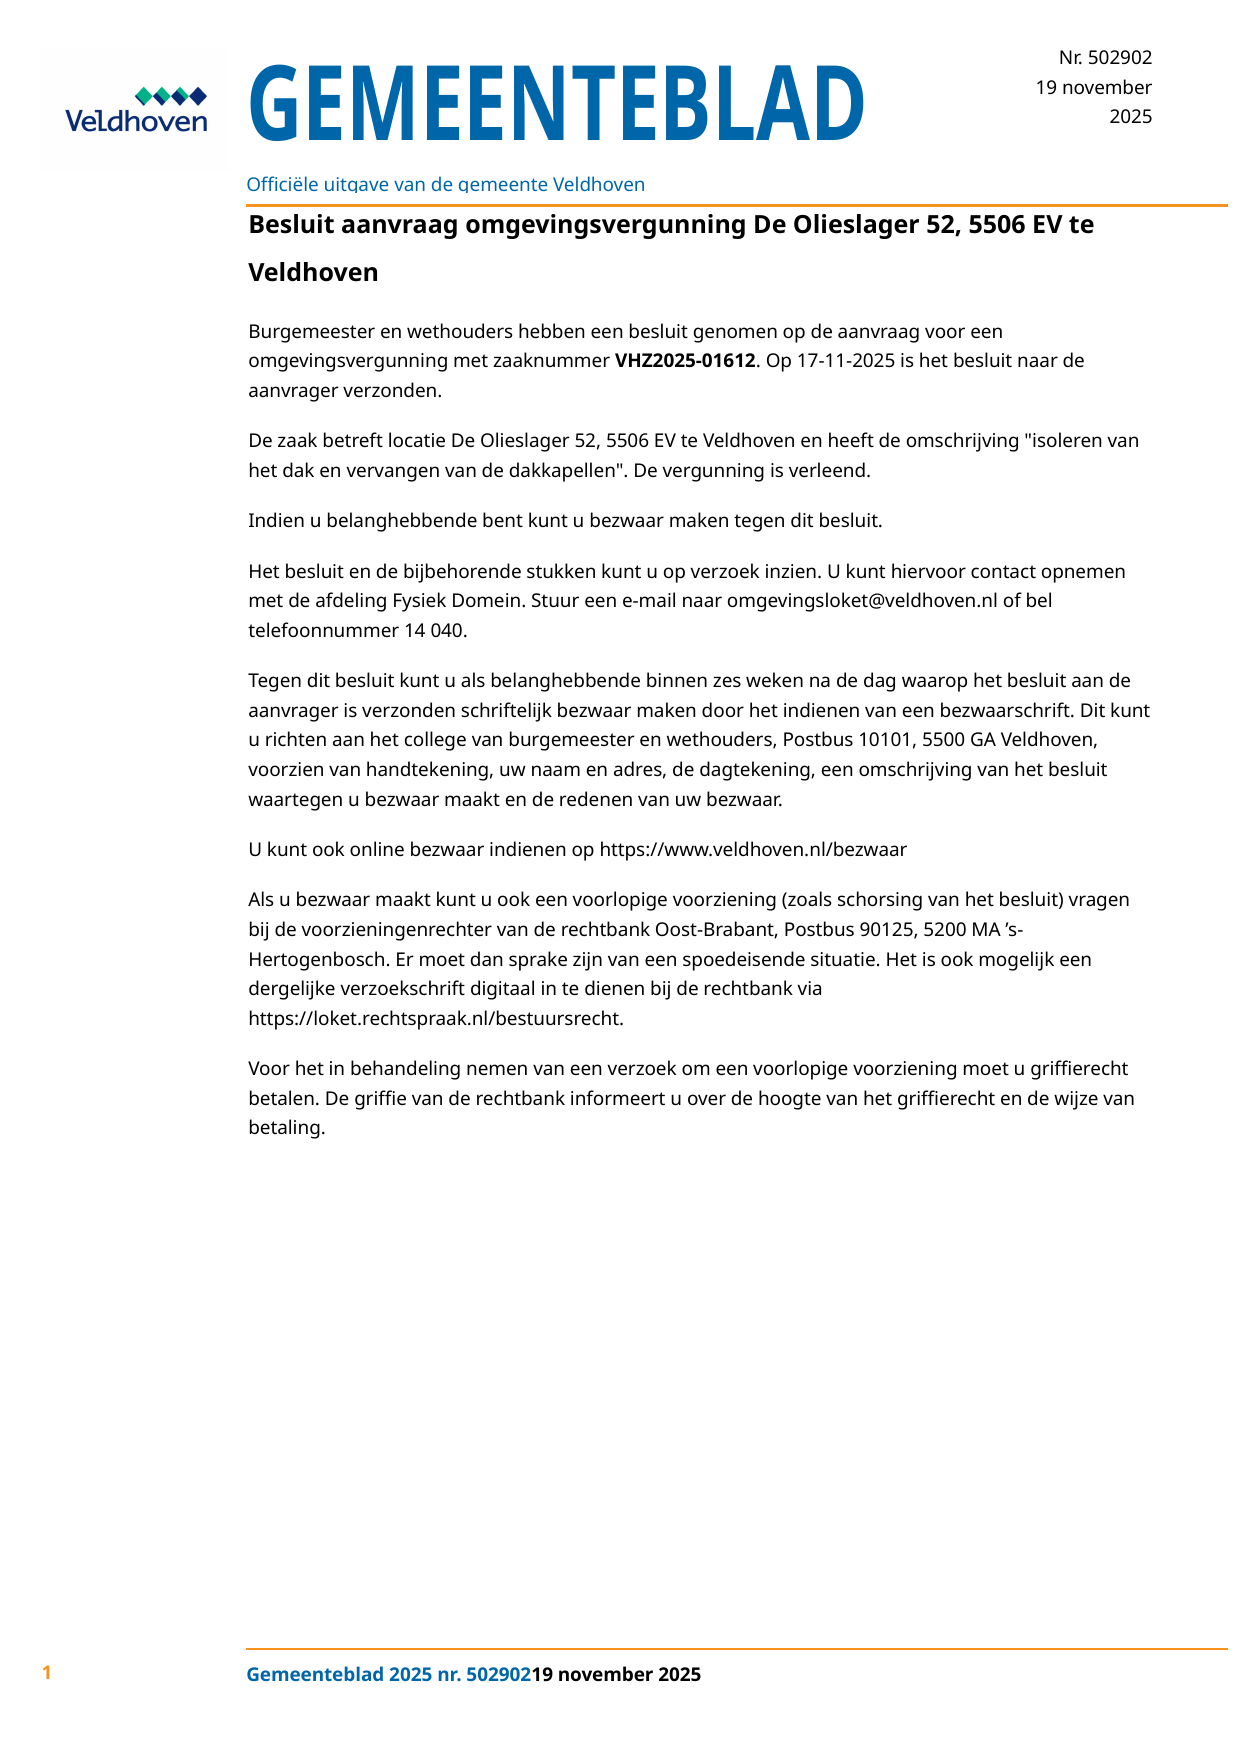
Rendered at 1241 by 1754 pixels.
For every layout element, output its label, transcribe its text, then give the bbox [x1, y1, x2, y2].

text U kunt ook online bezwaar indienen op https://www.veldhoven.nl/bezwaar [248, 836, 1152, 862]
text Het besluit en de bijbehorende stukken kunt u op verzoek inzien. U kunt hiervoor contact opnemen met de afdeling Fysiek Domein. Stuur een e-mail naar omgevingsloket@veldhoven.nl of bel telefoonnummer 14 040. [248, 558, 1152, 643]
text Besluit aanvraag omgevingsvergunning De Olieslager 52, 5506 EV te Veldhoven [248, 207, 1152, 288]
text De zaak betreft locatie De Olieslager 52, 5506 EV te Veldhoven en heeft de omschrijving "isoleren van het dak en vervangen van de dakkapellen". De vergunning is verleend. [248, 427, 1152, 483]
text Indien u belanghebbende bent kunt u bezwaar maken tegen dit besluit. [248, 507, 1152, 533]
text Tegen dit besluit kunt u als belanghebbende binnen zes weken na de dag waarop het besluit aan de aanvrager is verzonden schriftelijk bezwaar maken door het indienen van een bezwaarschrift. Dit kunt u richten aan het college van burgemeester en wethouders, Postbus 10101, 5500 GA Veldhoven, voorzien van handtekening, uw naam en adres, de dagtekening, een omschrijving van het besluit waartegen u bezwaar maakt en de redenen van uw bezwaar. [248, 667, 1152, 812]
text Als u bezwaar maakt kunt u ook een voorlopige voorziening (zoals schorsing van het besluit) vragen bij de voorzieningenrechter van de rechtbank Oost-Brabant, Postbus 90125, 5200 MA ’s-Hertogenbosch. Er moet dan sprake zijn van een spoedeisende situatie. Het is ook mogelijk een dergelijke verzoekschrift digitaal in te dienen bij de rechtbank via https://loket.rechtspraak.nl/bestuursrecht. [248, 887, 1152, 1031]
text Voor het in behandeling nemen van een verzoek om een voorlopige voorziening moet u griffierecht betalen. De griffie van de rechtbank informeert u over de hoogte van het griffierecht en de wijze van betaling. [248, 1055, 1152, 1140]
text Burgemeester en wethouders hebben een besluit genomen op de aanvraag voor een omgevingsvergunning met zaaknummer VHZ2025-01612. Op 17-11-2025 is het besluit naar de aanvrager verzonden. [248, 318, 1152, 403]
picture [41, 47, 231, 172]
